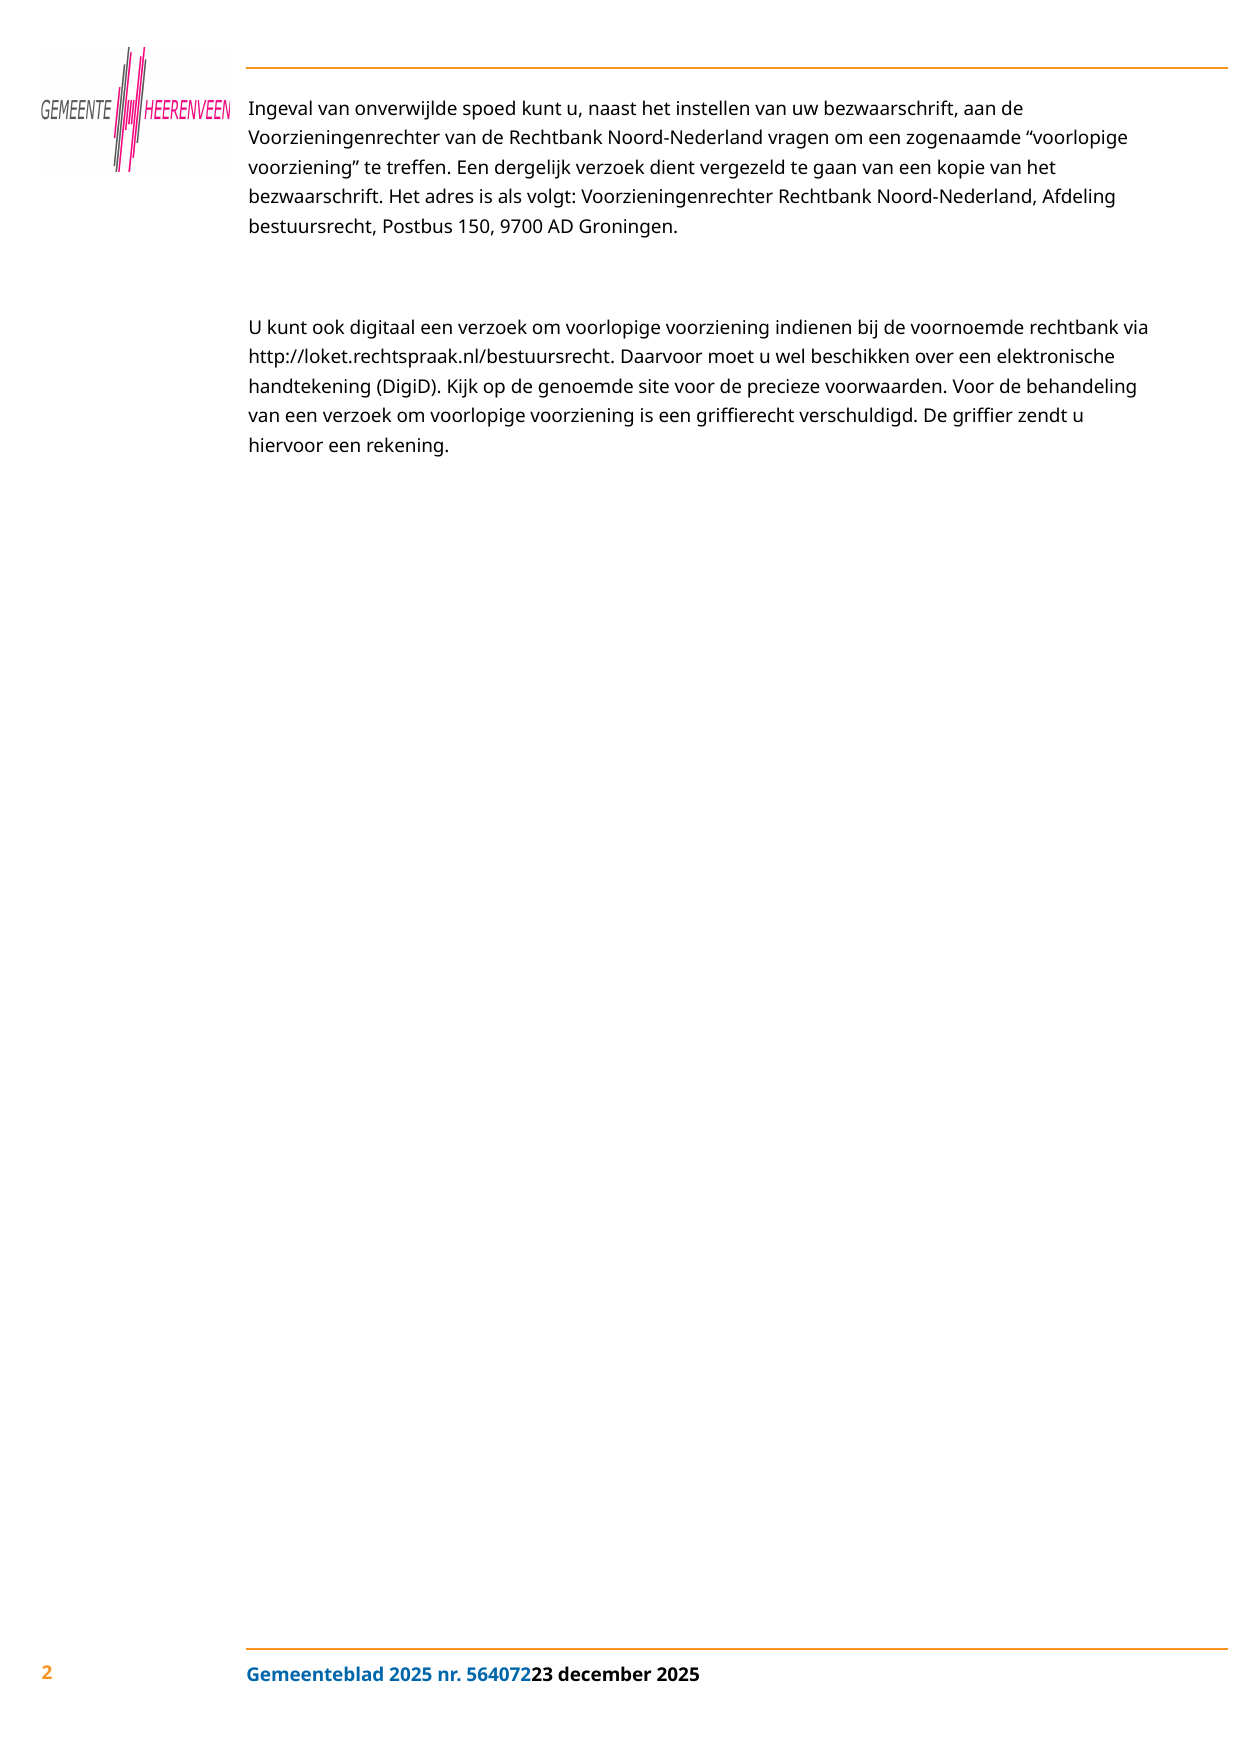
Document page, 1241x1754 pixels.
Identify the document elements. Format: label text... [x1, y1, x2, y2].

picture [41, 47, 231, 172]
text Ingeval van onverwijlde spoed kunt u, naast het instellen van uw bezwaarschrift, aan de Voorzieningenrechter van de Rechtbank Noord-Nederland vragen om een zogenaamde “voorlopige voorziening” te treffen. Een dergelijk verzoek dient vergezeld te gaan van een kopie van het bezwaarschrift. Het adres is als volgt: Voorzieningenrechter Rechtbank Noord-Nederland, Afdeling bestuursrecht, Postbus 150, 9700 AD Groningen. [248, 95, 1152, 239]
text U kunt ook digitaal een verzoek om voorlopige voorziening indienen bij de voornoemde rechtbank via http://loket.rechtspraak.nl/bestuursrecht. Daarvoor moet u wel beschikken over een elektronische handtekening (DigiD). Kijk op de genoemde site voor de precieze voorwaarden. Voor de behandeling van een verzoek om voorlopige voorziening is een griffierecht verschuldigd. De griffier zendt u hiervoor een rekening. [248, 314, 1152, 458]
